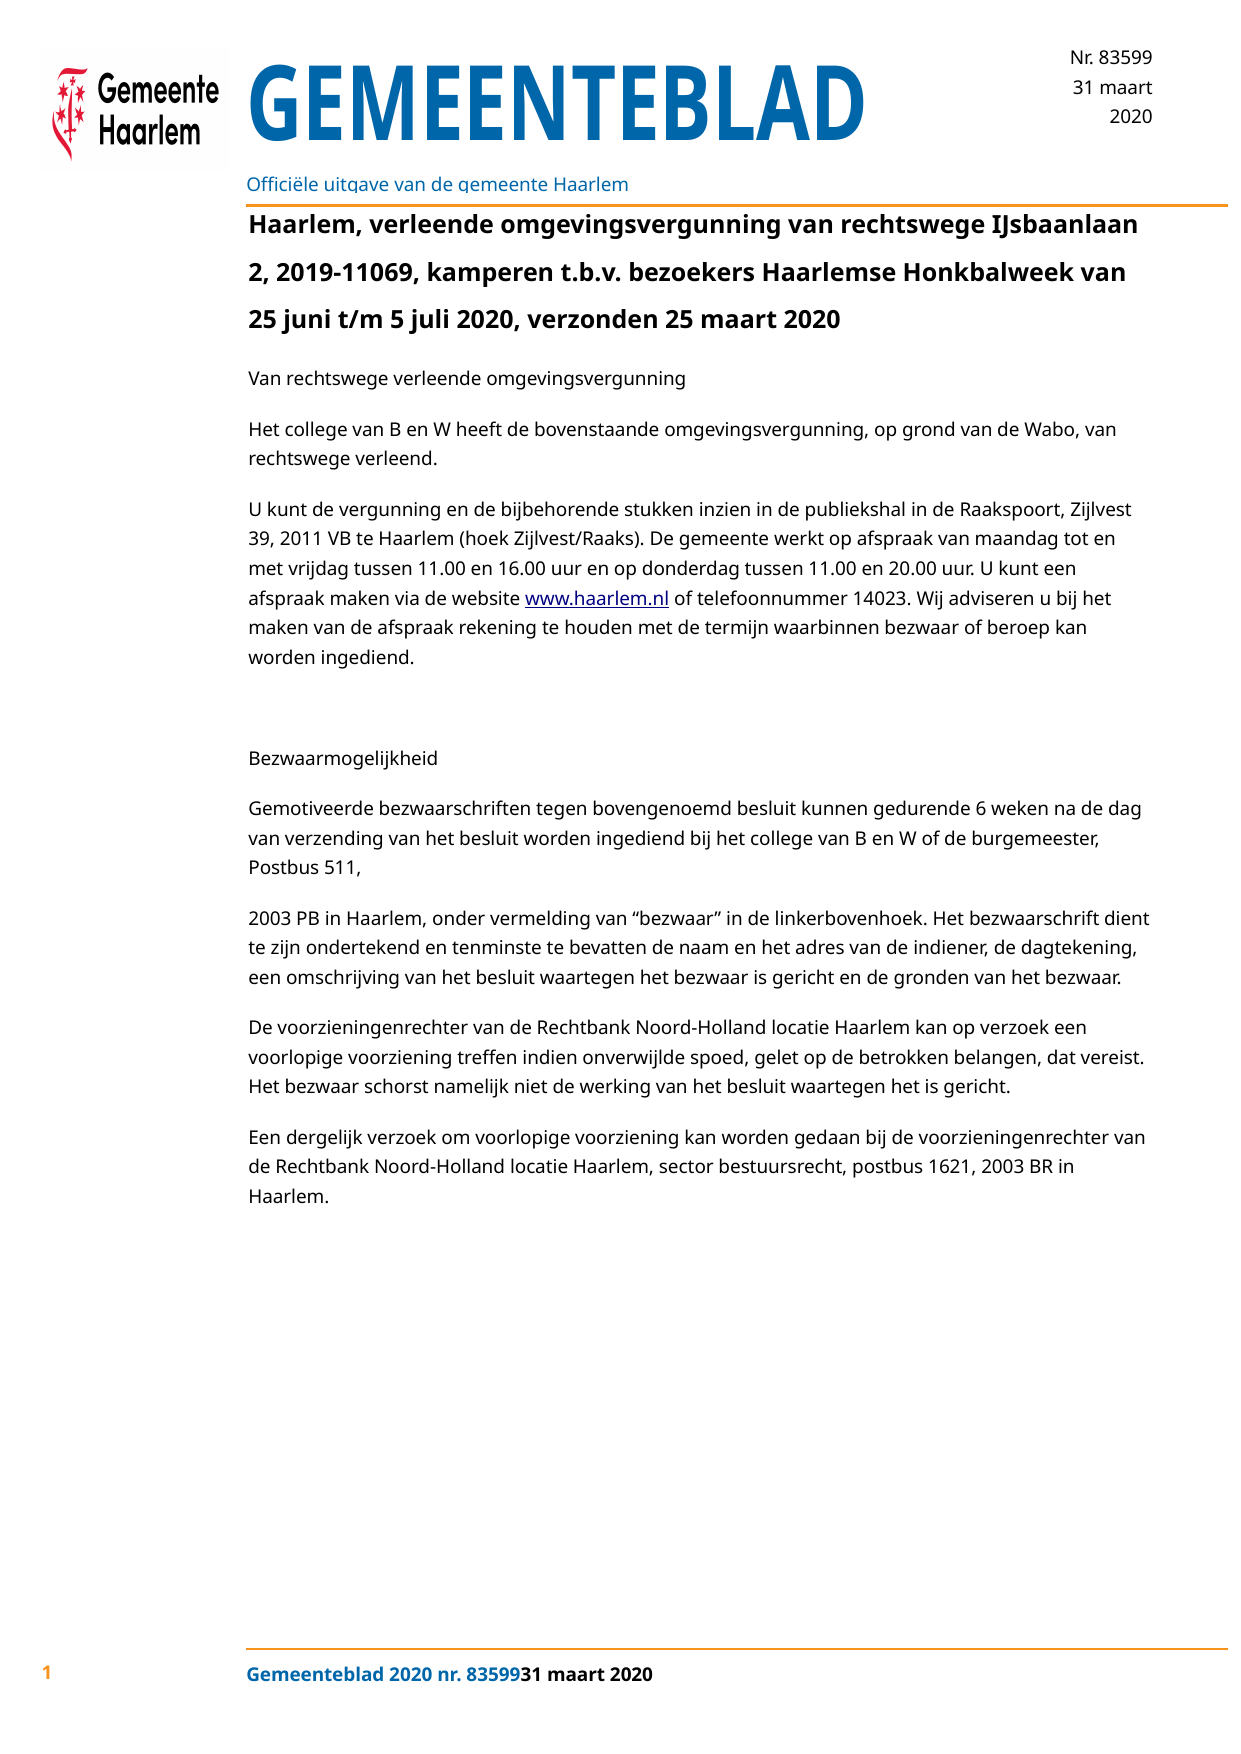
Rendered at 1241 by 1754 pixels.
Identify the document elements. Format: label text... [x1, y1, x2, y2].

text Een dergelijk verzoek om voorlopige voorziening kan worden gedaan bij de voorzieningenrechter van de Rechtbank Noord-Holland locatie Haarlem, sector bestuursrecht, postbus 1621, 2003 BR in Haarlem. [248, 1124, 1152, 1209]
text U kunt de vergunning en de bijbehorende stukken inzien in de publiekshal in de Raakspoort, Zijlvest 39, 2011 VB te Haarlem (hoek Zijlvest/Raaks). De gemeente werkt op afspraak van maandag tot en met vrijdag tussen 11.00 en 16.00 uur en op donderdag tussen 11.00 en 20.00 uur. U kunt een afspraak maken via de website www.haarlem.nl of telefoonnummer 14023. Wij adviseren u bij het maken van de afspraak rekening te houden met de termijn waarbinnen bezwaar of beroep kan worden ingediend. [248, 496, 1152, 669]
text Haarlem, verleende omgevingsvergunning van rechtswege IJsbaanlaan 2, 2019-11069, kamperen t.b.v. bezoekers Haarlemse Honkbalweek van 25 juni t/m 5 juli 2020, verzonden 25 maart 2020 [248, 207, 1152, 336]
picture [41, 47, 231, 172]
text Gemotiveerde bezwaarschriften tegen bovengenoemd besluit kunnen gedurende 6 weken na de dag van verzending van het besluit worden ingediend bij het college van B en W of de burgemeester, Postbus 511, [248, 795, 1152, 880]
text 2003 PB in Haarlem, onder vermelding van “bezwaar” in de linkerbovenhoek. Het bezwaarschrift dient te zijn ondertekend en tenminste te bevatten de naam en het adres van de indiener, de dagtekening, een omschrijving van het besluit waartegen het bezwaar is gericht en de gronden van het bezwaar. [248, 905, 1152, 989]
text Van rechtswege verleende omgevingsvergunning [248, 366, 1152, 391]
text Het college van B en W heeft de bovenstaande omgevingsvergunning, op grond van de Wabo, van rechtswege verleend. [248, 416, 1152, 471]
text De voorzieningenrechter van de Rechtbank Noord-Holland locatie Haarlem kan op verzoek een voorlopige voorziening treffen indien onverwijlde spoed, gelet op de betrokken belangen, dat vereist. Het bezwaar schorst namelijk niet de werking van het besluit waartegen het is gericht. [248, 1014, 1152, 1099]
text Bezwaarmogelijkheid [248, 745, 1152, 770]
